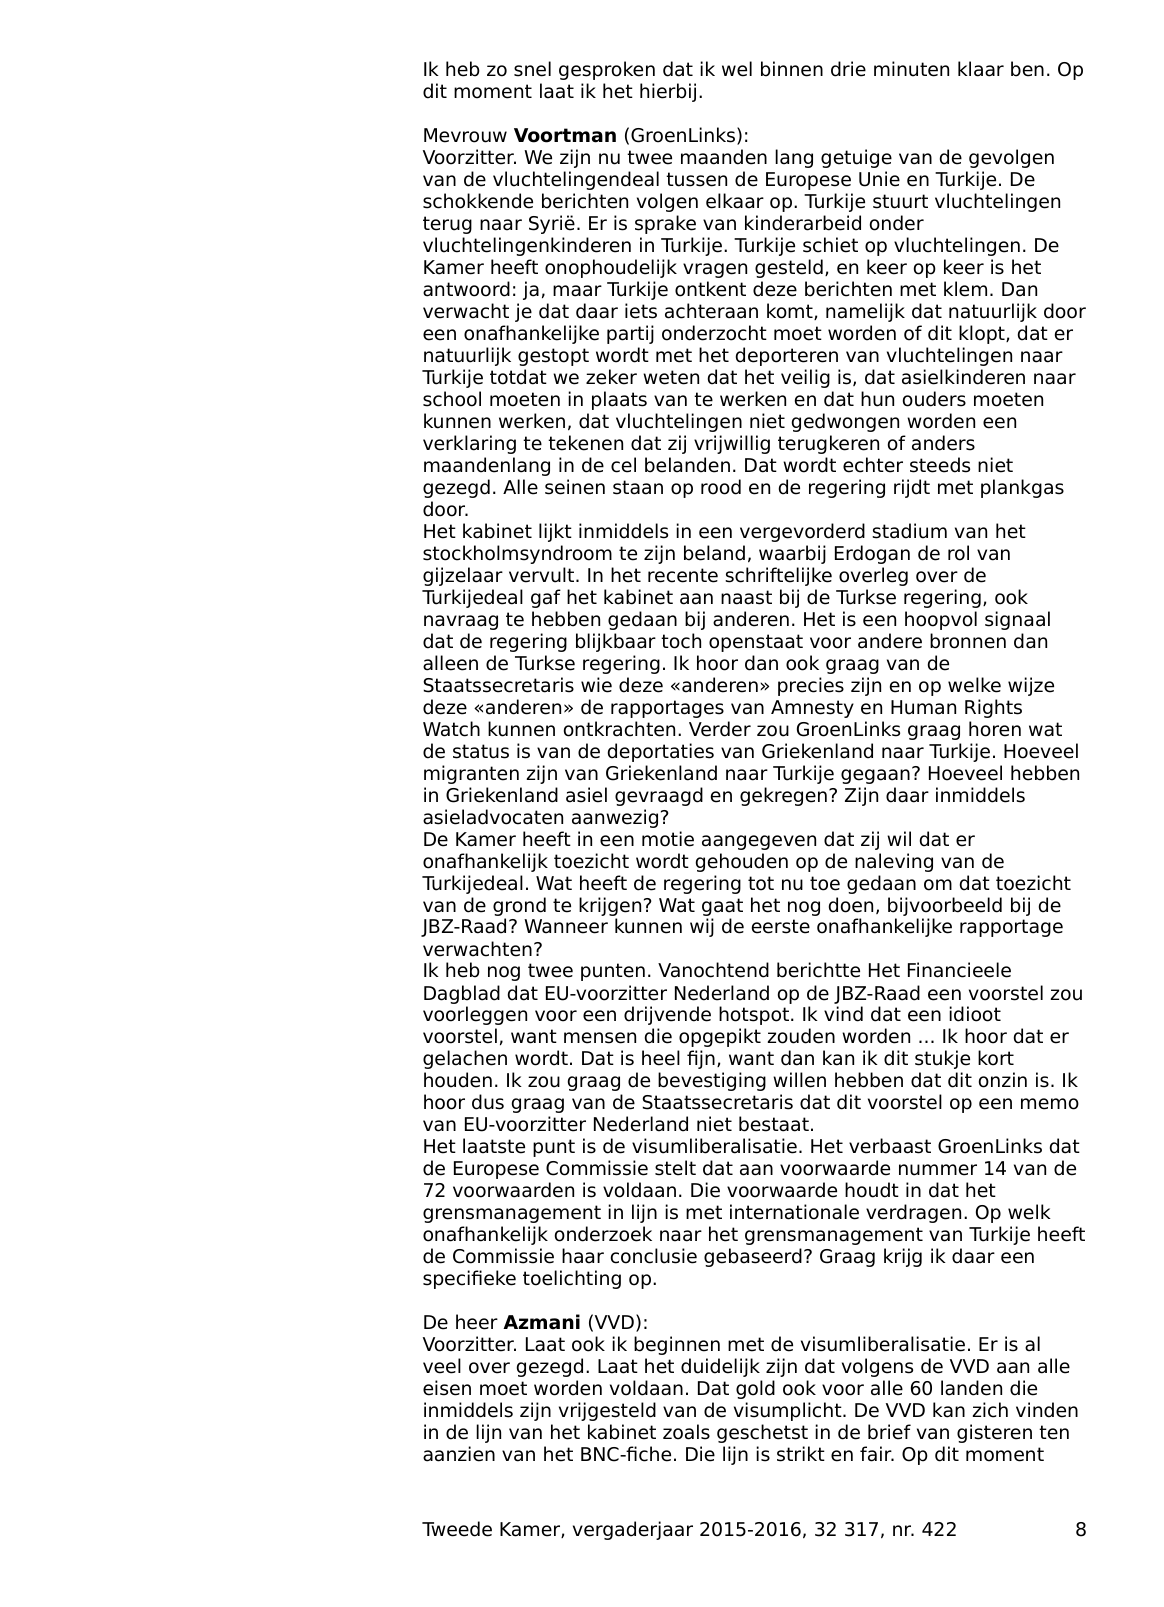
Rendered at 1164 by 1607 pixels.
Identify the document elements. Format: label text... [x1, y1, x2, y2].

text De heer Azmani (VVD): [422, 1312, 1087, 1334]
text Mevrouw Voortman (GroenLinks): [422, 125, 1087, 147]
text Ik heb nog twee punten. Vanochtend berichtte Het Financieele Dagblad dat EU-voorzitter Nederland op de JBZ-Raad een voorstel zou voorleggen voor een drijvende hotspot. Ik vind dat een idioot voorstel, want mensen die opgepikt zouden worden ... Ik hoor dat er gelachen wordt. Dat is heel fijn, want dan kan ik dit stukje kort houden. Ik zou graag de bevestiging willen hebben dat dit onzin is. Ik hoor dus graag van de Staatssecretaris dat dit voorstel op een memo van EU-voorzitter Nederland niet bestaat. [422, 960, 1087, 1136]
text Voorzitter. Laat ook ik beginnen met de visumliberalisatie. Er is al veel over gezegd. Laat het duidelijk zijn dat volgens de VVD aan alle eisen moet worden voldaan. Dat gold ook voor alle 60 landen die inmiddels zijn vrijgesteld van de visumplicht. De VVD kan zich vinden in de lijn van het kabinet zoals geschetst in de brief van gisteren ten aanzien van het BNC-fiche. Die lijn is strikt en fair. Op dit moment [422, 1334, 1087, 1466]
text Ik heb zo snel gesproken dat ik wel binnen drie minuten klaar ben. Op dit moment laat ik het hierbij. [422, 59, 1087, 103]
text Voorzitter. We zijn nu twee maanden lang getuige van de gevolgen van de vluchtelingendeal tussen de Europese Unie en Turkije. De schokkende berichten volgen elkaar op. Turkije stuurt vluchtelingen terug naar Syrië. Er is sprake van kinderarbeid onder vluchtelingenkinderen in Turkije. Turkije schiet op vluchtelingen. De Kamer heeft onophoudelijk vragen gesteld, en keer op keer is het antwoord: ja, maar Turkije ontkent deze berichten met klem. Dan verwacht je dat daar iets achteraan komt, namelijk dat natuurlijk door een onafhankelijke partij onderzocht moet worden of dit klopt, dat er natuurlijk gestopt wordt met het deporteren van vluchtelingen naar Turkije totdat we zeker weten dat het veilig is, dat asielkinderen naar school moeten in plaats van te werken en dat hun ouders moeten kunnen werken, dat vluchtelingen niet gedwongen worden een verklaring te tekenen dat zij vrijwillig terugkeren of anders maandenlang in de cel belanden. Dat wordt echter steeds niet gezegd. Alle seinen staan op rood en de regering rijdt met plankgas door. [422, 147, 1087, 521]
text De Kamer heeft in een motie aangegeven dat zij wil dat er onafhankelijk toezicht wordt gehouden op de naleving van de Turkijedeal. Wat heeft de regering tot nu toe gedaan om dat toezicht van de grond te krijgen? Wat gaat het nog doen, bijvoorbeeld bij de JBZ-Raad? Wanneer kunnen wij de eerste onafhankelijke rapportage verwachten? [422, 828, 1087, 960]
text Het laatste punt is de visumliberalisatie. Het verbaast GroenLinks dat de Europese Commissie stelt dat aan voorwaarde nummer 14 van de 72 voorwaarden is voldaan. Die voorwaarde houdt in dat het grensmanagement in lijn is met internationale verdragen. Op welk onafhankelijk onderzoek naar het grensmanagement van Turkije heeft de Commissie haar conclusie gebaseerd? Graag krijg ik daar een specifieke toelichting op. [422, 1136, 1087, 1290]
text Het kabinet lijkt inmiddels in een vergevorderd stadium van het stockholmsyndroom te zijn beland, waarbij Erdogan de rol van gijzelaar vervult. In het recente schriftelijke overleg over de Turkijedeal gaf het kabinet aan naast bij de Turkse regering, ook navraag te hebben gedaan bij anderen. Het is een hoopvol signaal dat de regering blijkbaar toch openstaat voor andere bronnen dan alleen de Turkse regering. Ik hoor dan ook graag van de Staatssecretaris wie deze «anderen» precies zijn en op welke wijze deze «anderen» de rapportages van Amnesty en Human Rights Watch kunnen ontkrachten. Verder zou GroenLinks graag horen wat de status is van de deportaties van Griekenland naar Turkije. Hoeveel migranten zijn van Griekenland naar Turkije gegaan? Hoeveel hebben in Griekenland asiel gevraagd en gekregen? Zijn daar inmiddels asieladvocaten aanwezig? [422, 521, 1087, 828]
